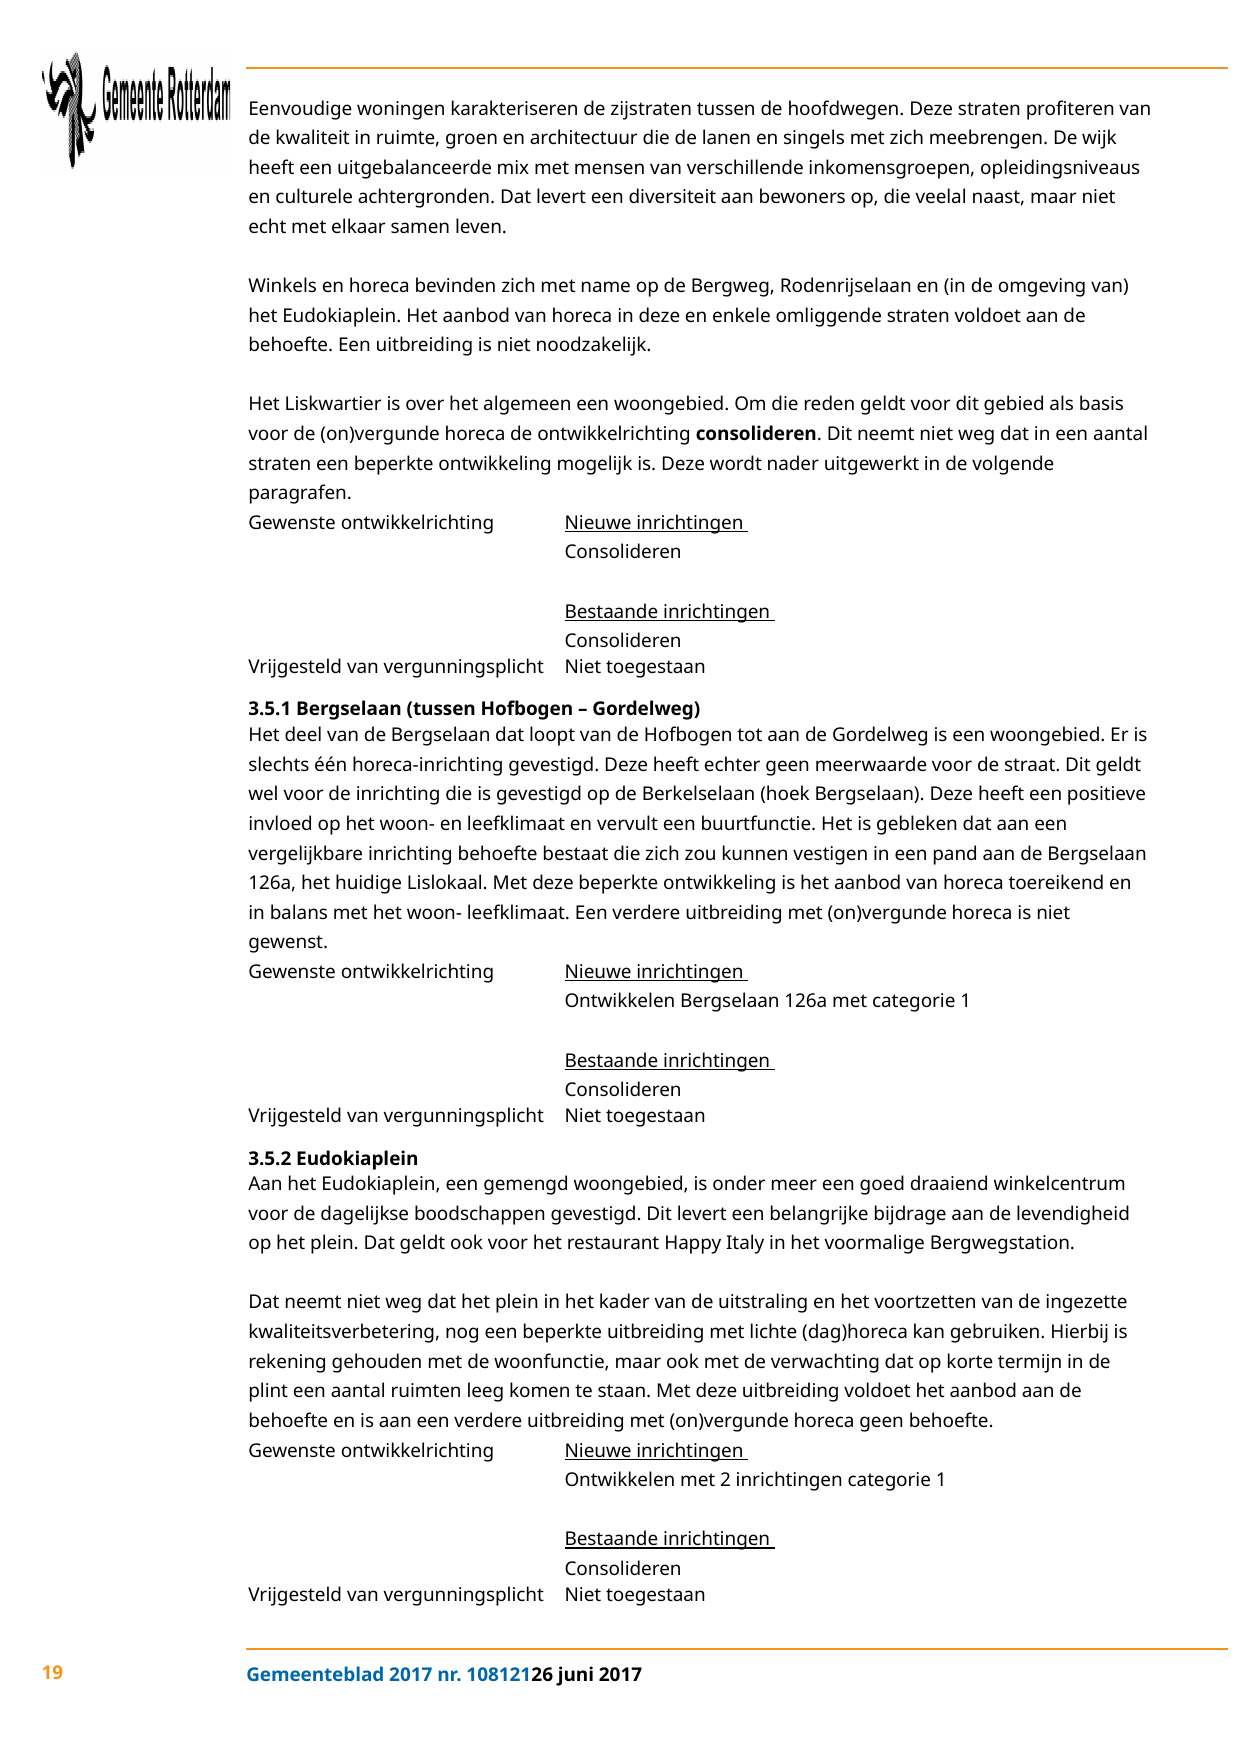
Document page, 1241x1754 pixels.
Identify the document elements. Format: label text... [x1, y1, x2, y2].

table_cell Niet toegestaan [564, 1102, 1152, 1128]
text 3.5.2 Eudokiaplein [248, 1145, 1152, 1170]
text Eenvoudige woningen karakteriseren de zijstraten tussen de hoofdwegen. Deze straten profiteren van de kwaliteit in ruimte, groen en architectuur die de lanen en singels met zich meebrengen. De wijk heeft een uitgebalanceerde mix met mensen van verschillende inkomensgroepen, opleidingsniveaus en culturele achtergronden. Dat levert een diversiteit aan bewoners op, die veelal naast, maar niet echt met elkaar samen leven. [248, 95, 1152, 239]
table_header Gewenste ontwikkelrichting [248, 958, 564, 1102]
table_cell Vrijgesteld van vergunningsplicht [248, 653, 564, 679]
text Winkels en horeca bevinden zich met name op de Bergweg, Rodenrijselaan en (in de omgeving van) het Eudokiaplein. Het aanbod van horeca in deze en enkele omliggende straten voldoet aan de behoefte. Een uitbreiding is niet noodzakelijk. [248, 272, 1152, 357]
text Het Liskwartier is over het algemeen een woongebied. Om die reden geldt voor dit gebied als basis voor de (on)vergunde horeca de ontwikkelrichting consolideren. Dit neemt niet weg dat in een aantal straten een beperkte ontwikkeling mogelijk is. Deze wordt nader uitgewerkt in de volgende paragrafen. [248, 391, 1152, 505]
table_header Gewenste ontwikkelrichting [248, 1437, 564, 1581]
table_cell Niet toegestaan [564, 1581, 1152, 1607]
table_cell Niet toegestaan [564, 653, 1152, 679]
text Dat neemt niet weg dat het plein in het kader van de uitstraling en het voortzetten van de ingezette kwaliteitsverbetering, nog een beperkte uitbreiding met lichte (dag)horeca kan gebruiken. Hierbij is rekening gehouden met de woonfunctie, maar ook met de verwachting dat op korte termijn in de plint een aantal ruimten leeg komen te staan. Met deze uitbreiding voldoet het aanbod aan de behoefte en is aan een verdere uitbreiding met (on)vergunde horeca geen behoefte. [248, 1289, 1152, 1433]
text Aan het Eudokiaplein, een gemengd woongebied, is onder meer een goed draaiend winkelcentrum voor de dagelijkse boodschappen gevestigd. Dit levert een belangrijke bijdrage aan de levendigheid op het plein. Dat geldt ook voor het restaurant Happy Italy in het voormalige Bergwegstation. [248, 1170, 1152, 1255]
text 3.5.1 Bergselaan (tussen Hofbogen – Gordelweg) [248, 696, 1152, 721]
table_header Nieuwe inrichtingen Ontwikkelen Bergselaan 126a met categorie 1 Bestaande inrichtingen Consolideren [564, 958, 1152, 1102]
table_cell Vrijgesteld van vergunningsplicht [248, 1102, 564, 1128]
table_header Nieuwe inrichtingen Consolideren Bestaande inrichtingen Consolideren [564, 509, 1152, 653]
picture [41, 47, 231, 172]
table_header Gewenste ontwikkelrichting [248, 509, 564, 653]
table_cell Vrijgesteld van vergunningsplicht [248, 1581, 564, 1607]
text Het deel van de Bergselaan dat loopt van de Hofbogen tot aan de Gordelweg is een woongebied. Er is slechts één horeca-inrichting gevestigd. Deze heeft echter geen meerwaarde voor de straat. Dit geldt wel voor de inrichting die is gevestigd op de Berkelselaan (hoek Bergselaan). Deze heeft een positieve invloed op het woon- en leefklimaat en vervult een buurtfunctie. Het is gebleken dat aan een vergelijkbare inrichting behoefte bestaat die zich zou kunnen vestigen in een pand aan de Bergselaan 126a, het huidige Lislokaal. Met deze beperkte ontwikkeling is het aanbod van horeca toereikend en in balans met het woon- leefklimaat. Een verdere uitbreiding met (on)vergunde horeca is niet gewenst. [248, 721, 1152, 954]
table_header Nieuwe inrichtingen Ontwikkelen met 2 inrichtingen categorie 1 Bestaande inrichtingen Consolideren [564, 1437, 1152, 1581]
